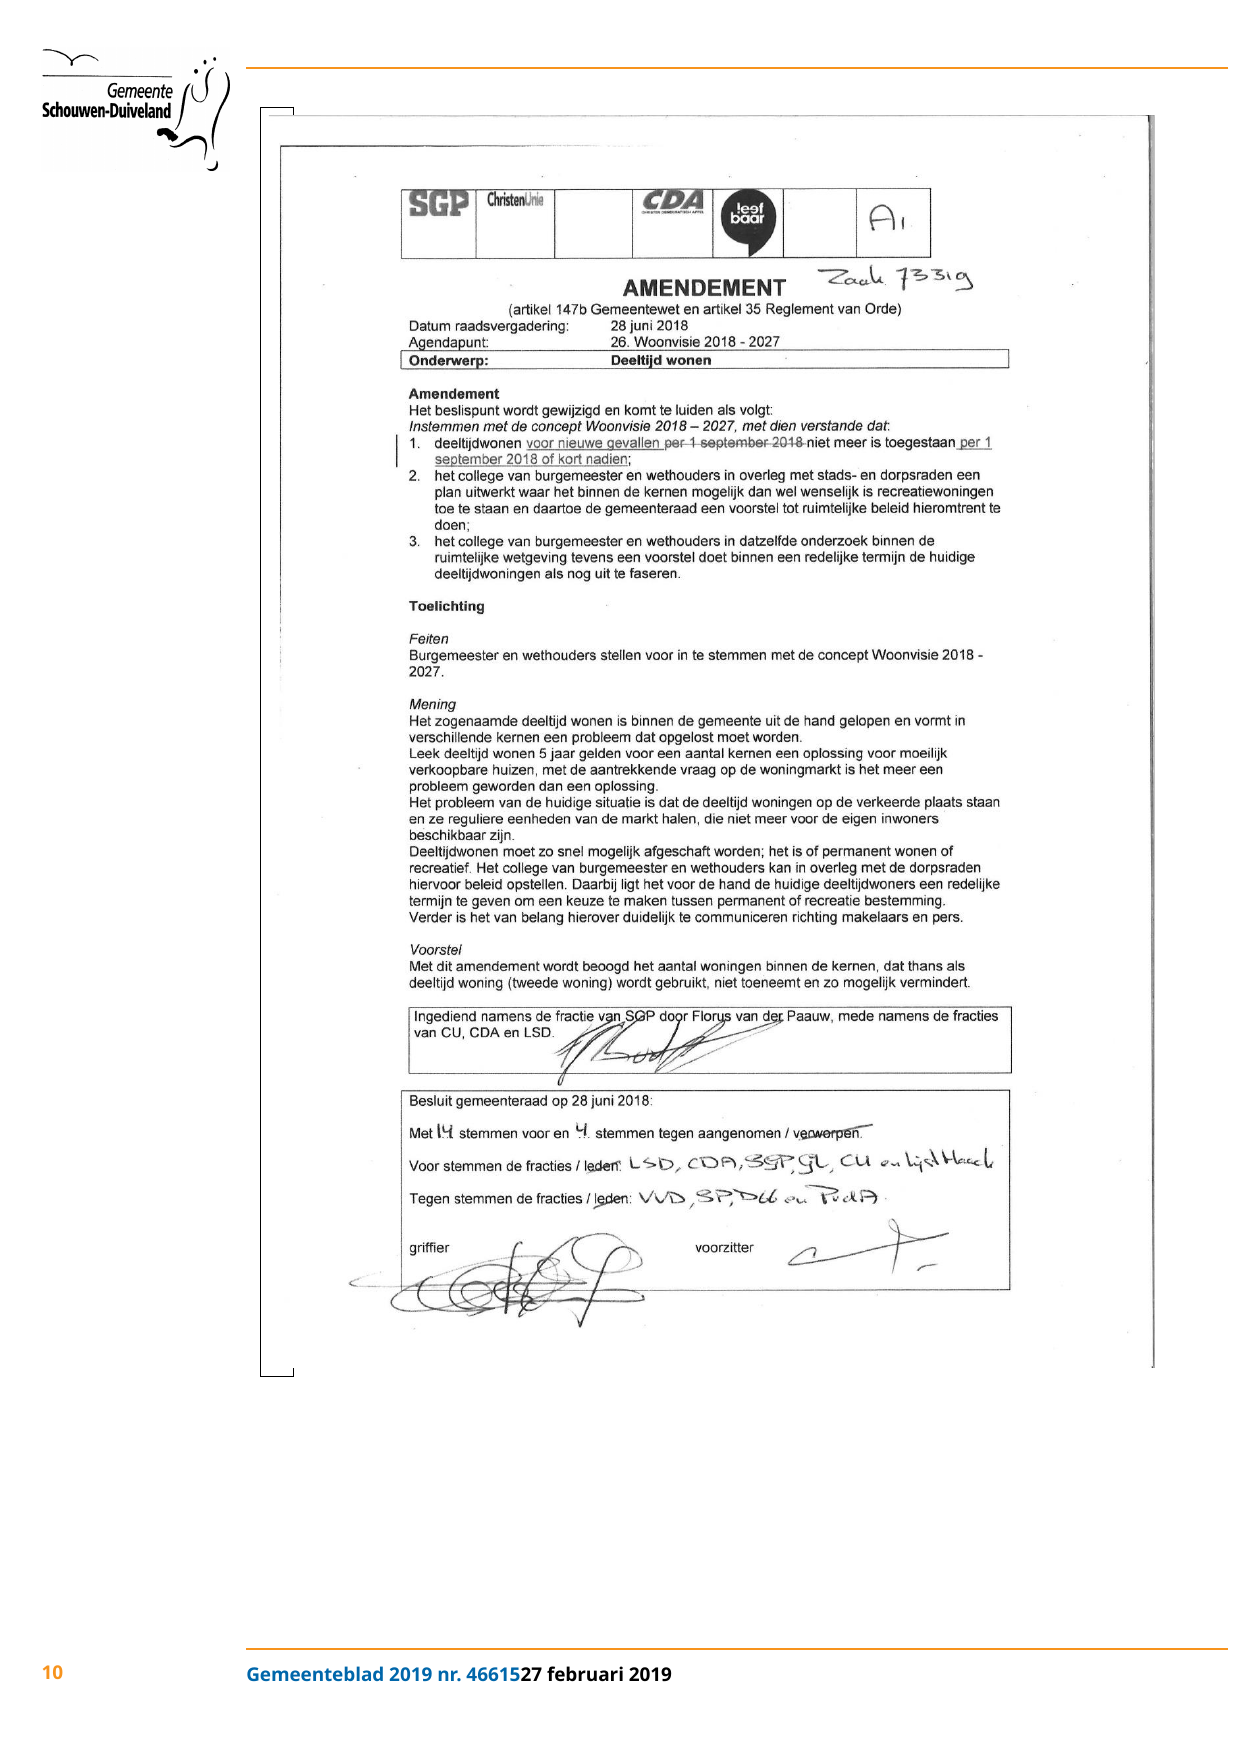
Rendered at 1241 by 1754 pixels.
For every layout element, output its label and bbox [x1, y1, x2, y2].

picture [41, 47, 231, 172]
picture [268, 115, 1155, 1368]
